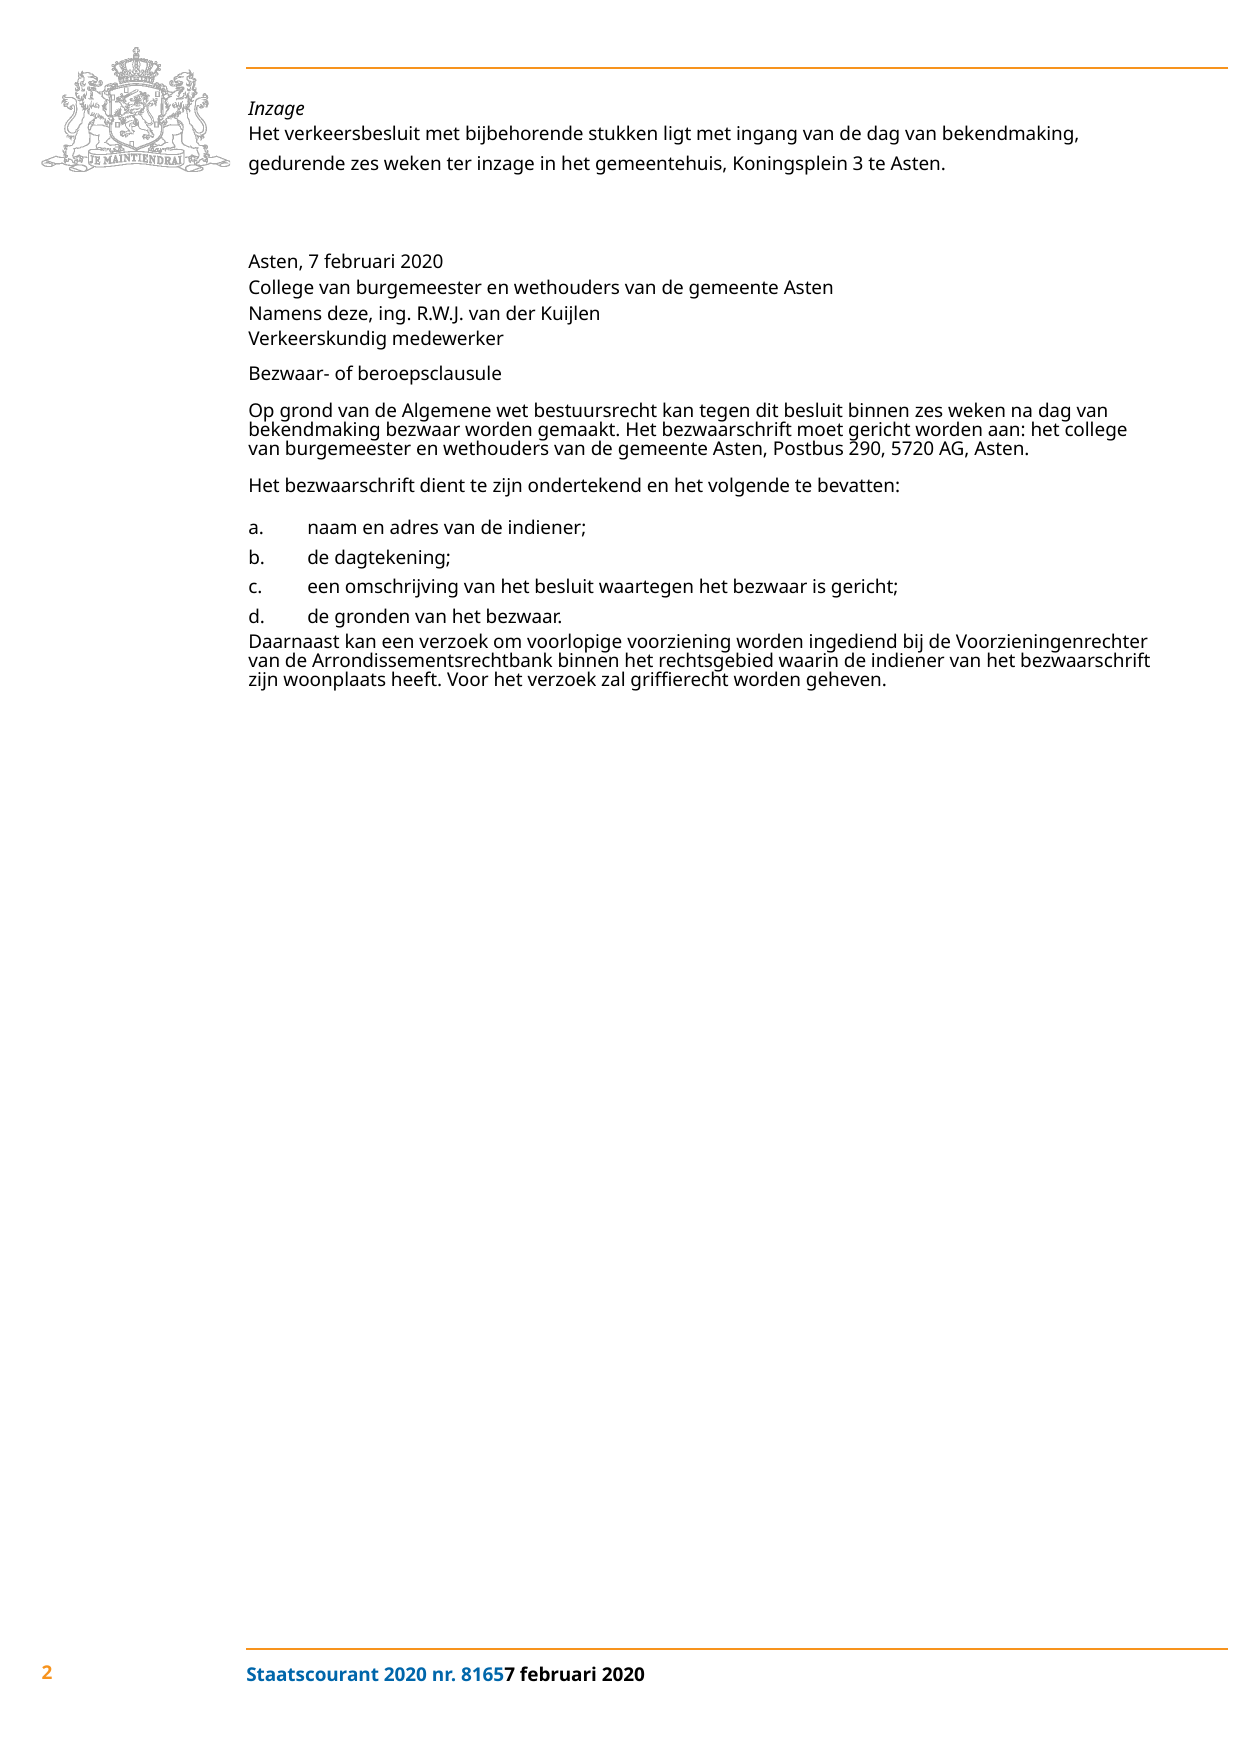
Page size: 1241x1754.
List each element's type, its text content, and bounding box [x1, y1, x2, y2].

text Daarnaast kan een verzoek om voorlopige voorziening worden ingediend bij de Voorzieningenrechter van de Arrondissementsrechtbank binnen het rechtsgebied waarin de indiener van het bezwaarschrift zijn woonplaats heeft. Voor het verzoek zal griffierecht worden geheven. [248, 633, 1152, 691]
text Verkeerskundig medewerker [248, 326, 1152, 351]
text Inzage [248, 95, 1152, 121]
text Het verkeersbesluit met bijbehorende stukken ligt met ingang van de dag van bekendmaking, gedurende zes weken ter inzage in het gemeentehuis, Koningsplein 3 te Asten. [248, 121, 1152, 176]
text Op grond van de Algemene wet bestuursrecht kan tegen dit besluit binnen zes weken na dag van bekendmaking bezwaar worden gemaakt. Het bezwaarschrift moet gericht worden aan: het college van burgemeester en wethouders van de gemeente Asten, Postbus 290, 5720 AG, Asten. [248, 402, 1152, 460]
text Namens deze, ing. R.W.J. van der Kuijlen [248, 300, 1152, 326]
text Asten, 7 februari 2020 [248, 248, 1152, 274]
text Bezwaar- of beroepsclausule [248, 365, 1152, 384]
picture [41, 47, 231, 172]
text Het bezwaarschrift dient te zijn ondertekend en het volgende te bevatten: [248, 477, 1152, 497]
list naam en adres van de indiener; [248, 514, 1152, 540]
list een omschrijving van het besluit waartegen het bezwaar is gericht; [248, 573, 1152, 599]
list de gronden van het bezwaar. [248, 603, 1152, 629]
text College van burgemeester en wethouders van de gemeente Asten [248, 274, 1152, 300]
list de dagtekening; [248, 544, 1152, 570]
